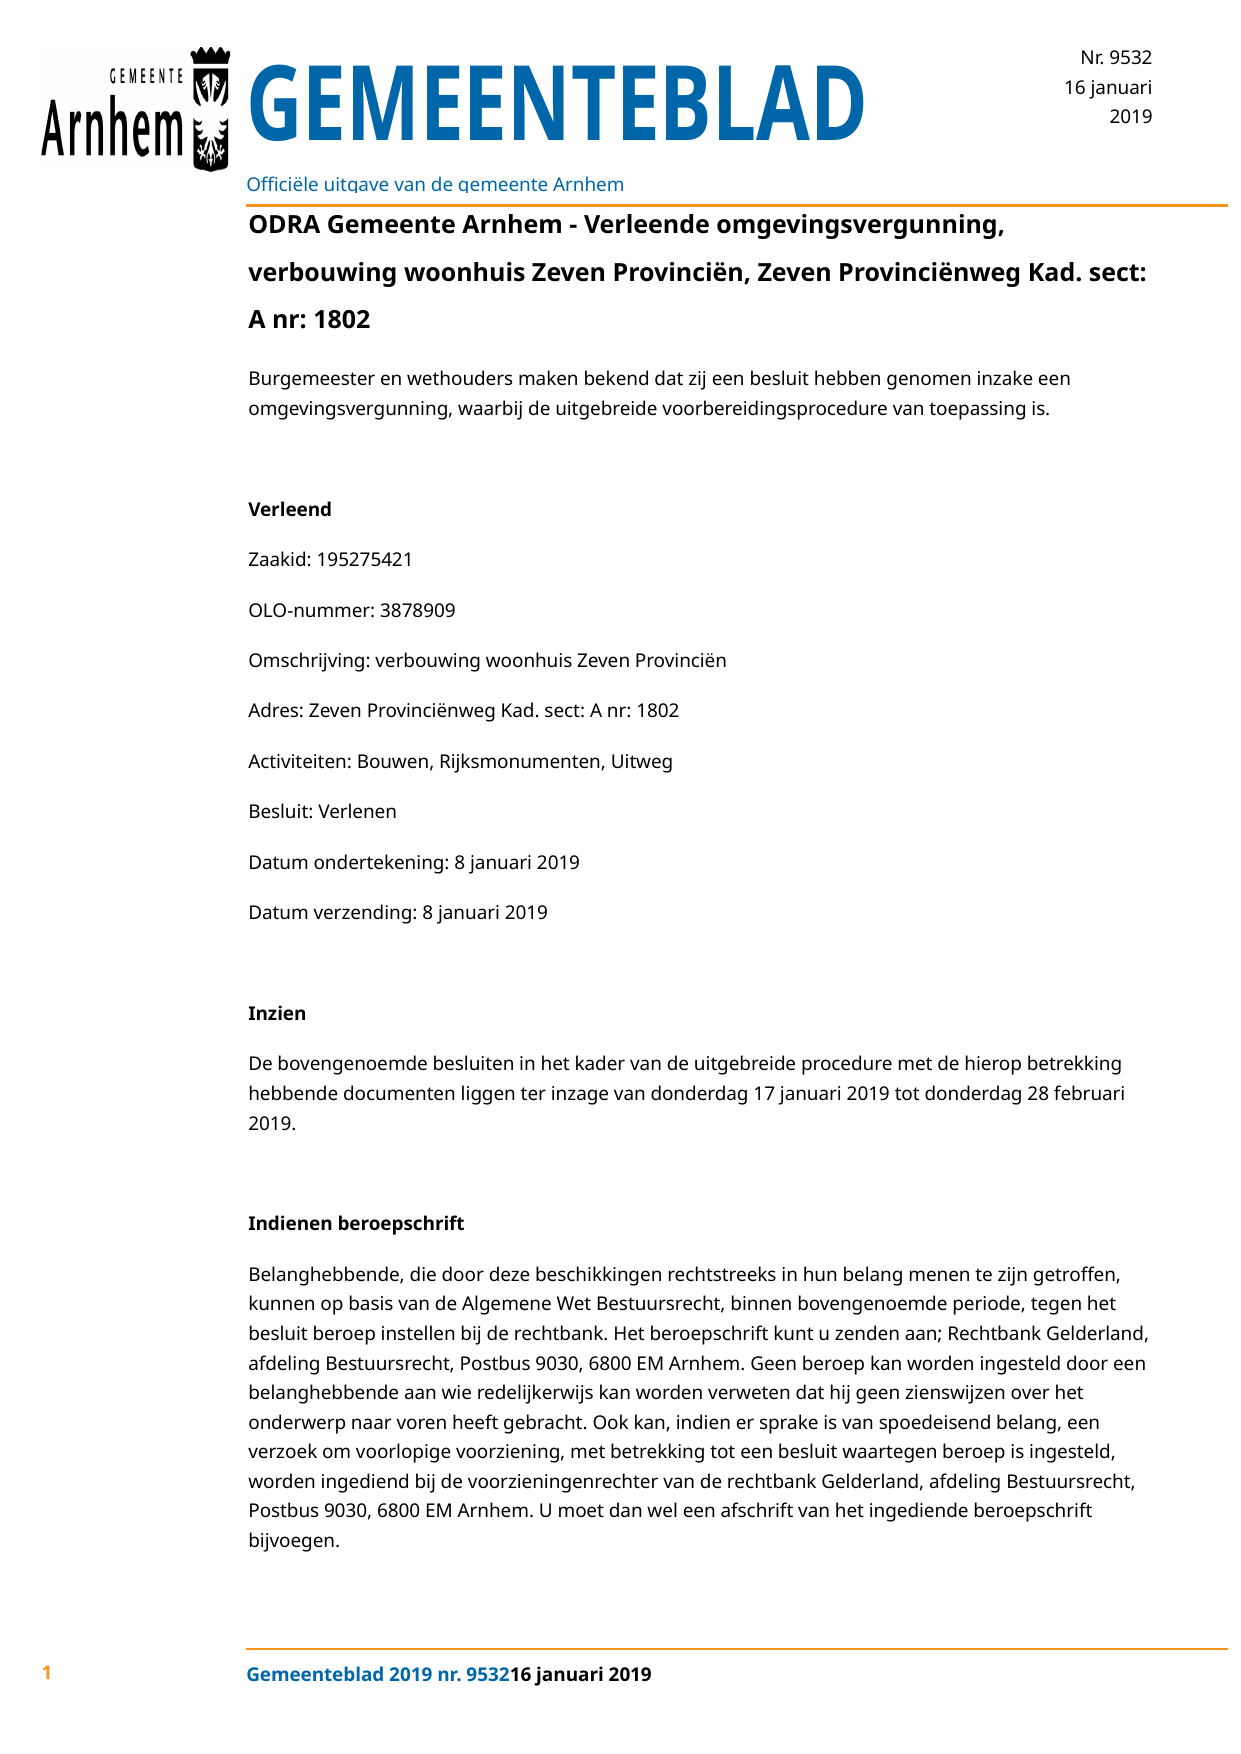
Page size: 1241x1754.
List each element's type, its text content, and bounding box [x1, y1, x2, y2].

text Zaakid: 195275421 [248, 546, 1152, 572]
text Activiteiten: Bouwen, Rijksmonumenten, Uitweg [248, 748, 1152, 774]
text Burgemeester en wethouders maken bekend dat zij een besluit hebben genomen inzake een omgevingsvergunning, waarbij de uitgebreide voorbereidingsprocedure van toepassing is. [248, 366, 1152, 421]
text Datum ondertekening: 8 januari 2019 [248, 849, 1152, 874]
text Verleend [248, 496, 1152, 522]
text Belanghebbende, die door deze beschikkingen rechtstreeks in hun belang menen te zijn getroffen, kunnen op basis van de Algemene Wet Bestuursrecht, binnen bovengenoemde periode, tegen het besluit beroep instellen bij de rechtbank. Het beroepschrift kunt u zenden aan; Rechtbank Gelderland, afdeling Bestuursrecht, Postbus 9030, 6800 EM Arnhem. Geen beroep kan worden ingesteld door een belanghebbende aan wie redelijkerwijs kan worden verweten dat hij geen zienswijzen over het onderwerp naar voren heeft gebracht. Ook kan, indien er sprake is van spoedeisend belang, een verzoek om voorlopige voorziening, met betrekking tot een besluit waartegen beroep is ingesteld, worden ingediend bij de voorzieningenrechter van de rechtbank Gelderland, afdeling Bestuursrecht, Postbus 9030, 6800 EM Arnhem. U moet dan wel een afschrift van het ingediende beroepschrift bijvoegen. [248, 1261, 1152, 1553]
text ODRA Gemeente Arnhem - Verleende omgevingsvergunning, verbouwing woonhuis Zeven Provinciën, Zeven Provinciënweg Kad. sect: A nr: 1802 [248, 207, 1152, 336]
text De bovengenoemde besluiten in het kader van de uitgebreide procedure met de hierop betrekking hebbende documenten liggen ter inzage van donderdag 17 januari 2019 tot donderdag 28 februari 2019. [248, 1051, 1152, 1135]
text Besluit: Verlenen [248, 798, 1152, 824]
picture [41, 47, 231, 172]
text Inzien [248, 1000, 1152, 1026]
text Indienen beroepschrift [248, 1211, 1152, 1236]
text Datum verzending: 8 januari 2019 [248, 899, 1152, 925]
text OLO-nummer: 3878909 [248, 597, 1152, 622]
text Adres: Zeven Provinciënweg Kad. sect: A nr: 1802 [248, 698, 1152, 723]
text Omschrijving: verbouwing woonhuis Zeven Provinciën [248, 647, 1152, 673]
